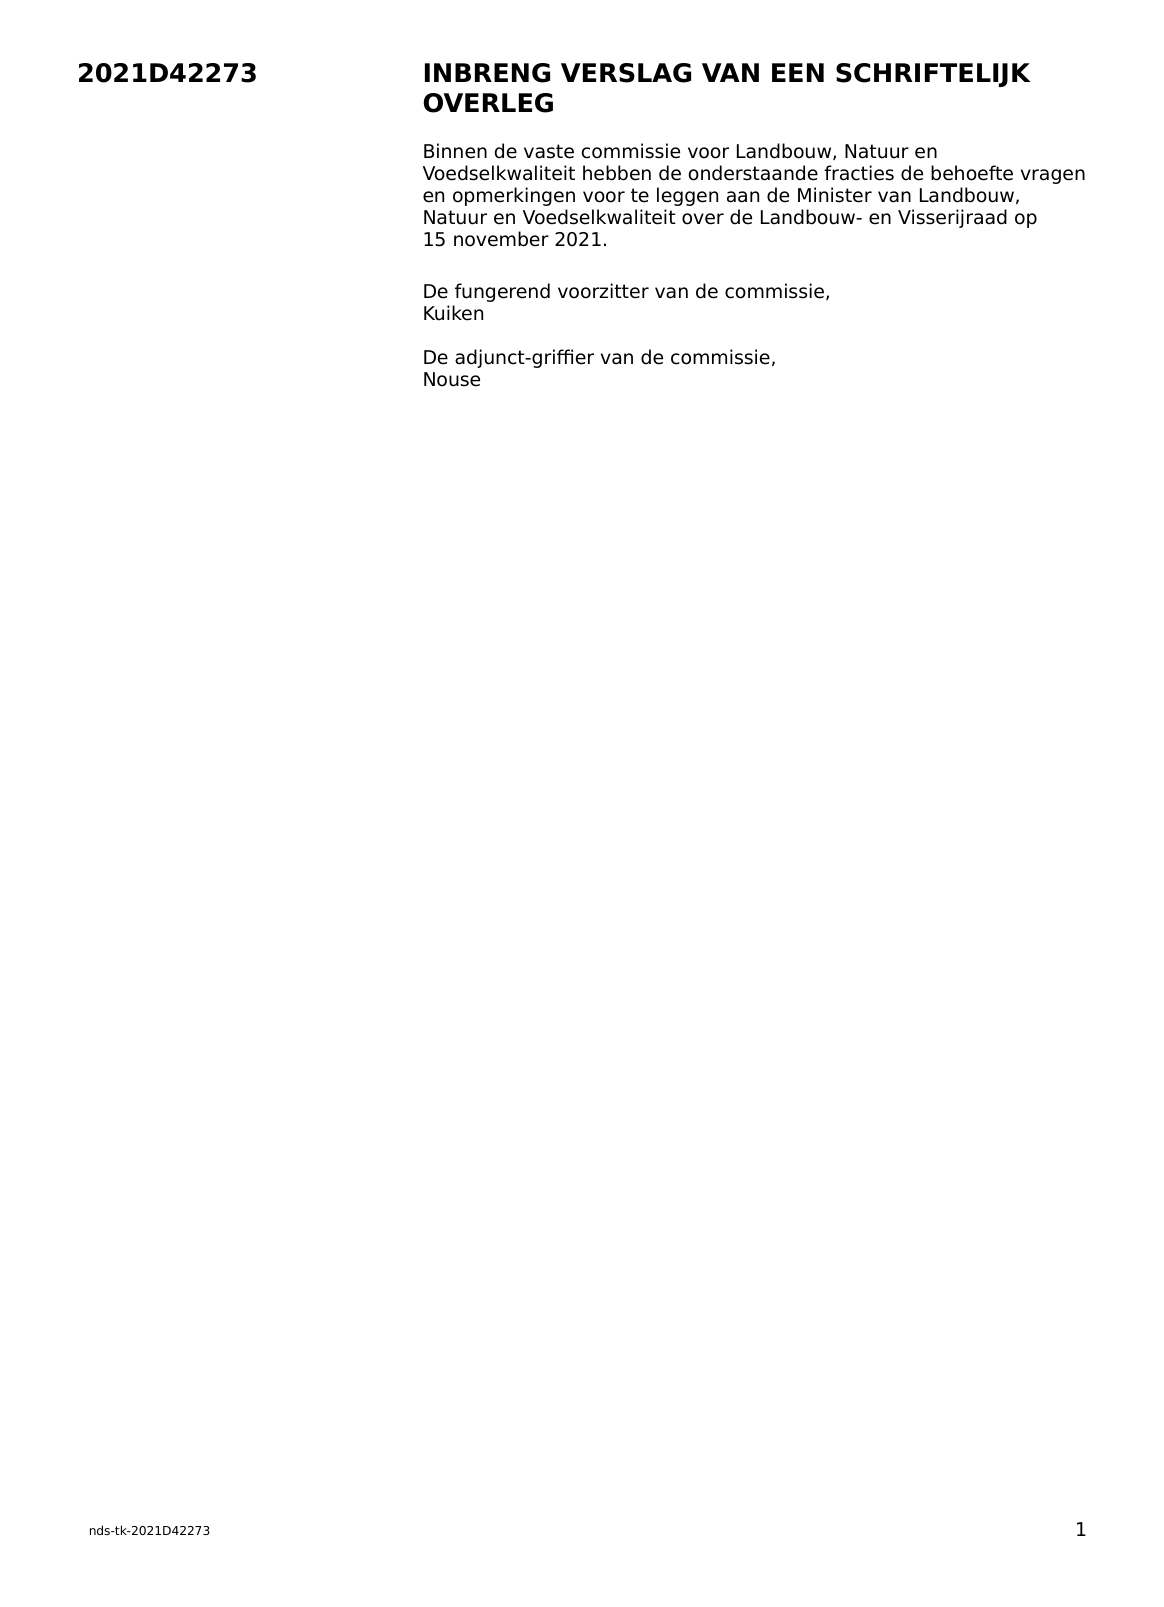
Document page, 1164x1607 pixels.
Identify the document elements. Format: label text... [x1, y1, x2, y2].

text De adjunct-griffier van de commissie, Nouse [422, 347, 1087, 391]
text De fungerend voorzitter van de commissie, Kuiken [422, 281, 1087, 324]
text 2021D42273 INBRENG VERSLAG VAN EEN SCHRIFTELIJK OVERLEG [77, 59, 1087, 118]
text nds-tk-2021D42273 [88, 1524, 323, 1538]
text Binnen de vaste commissie voor Landbouw, Natuur en Voedselkwaliteit hebben de onderstaande fracties de behoefte vragen en opmerkingen voor te leggen aan de Minister van Landbouw, Natuur en Voedselkwaliteit over de Landbouw- en Visserijraad op 15 november 2021. [422, 141, 1087, 251]
